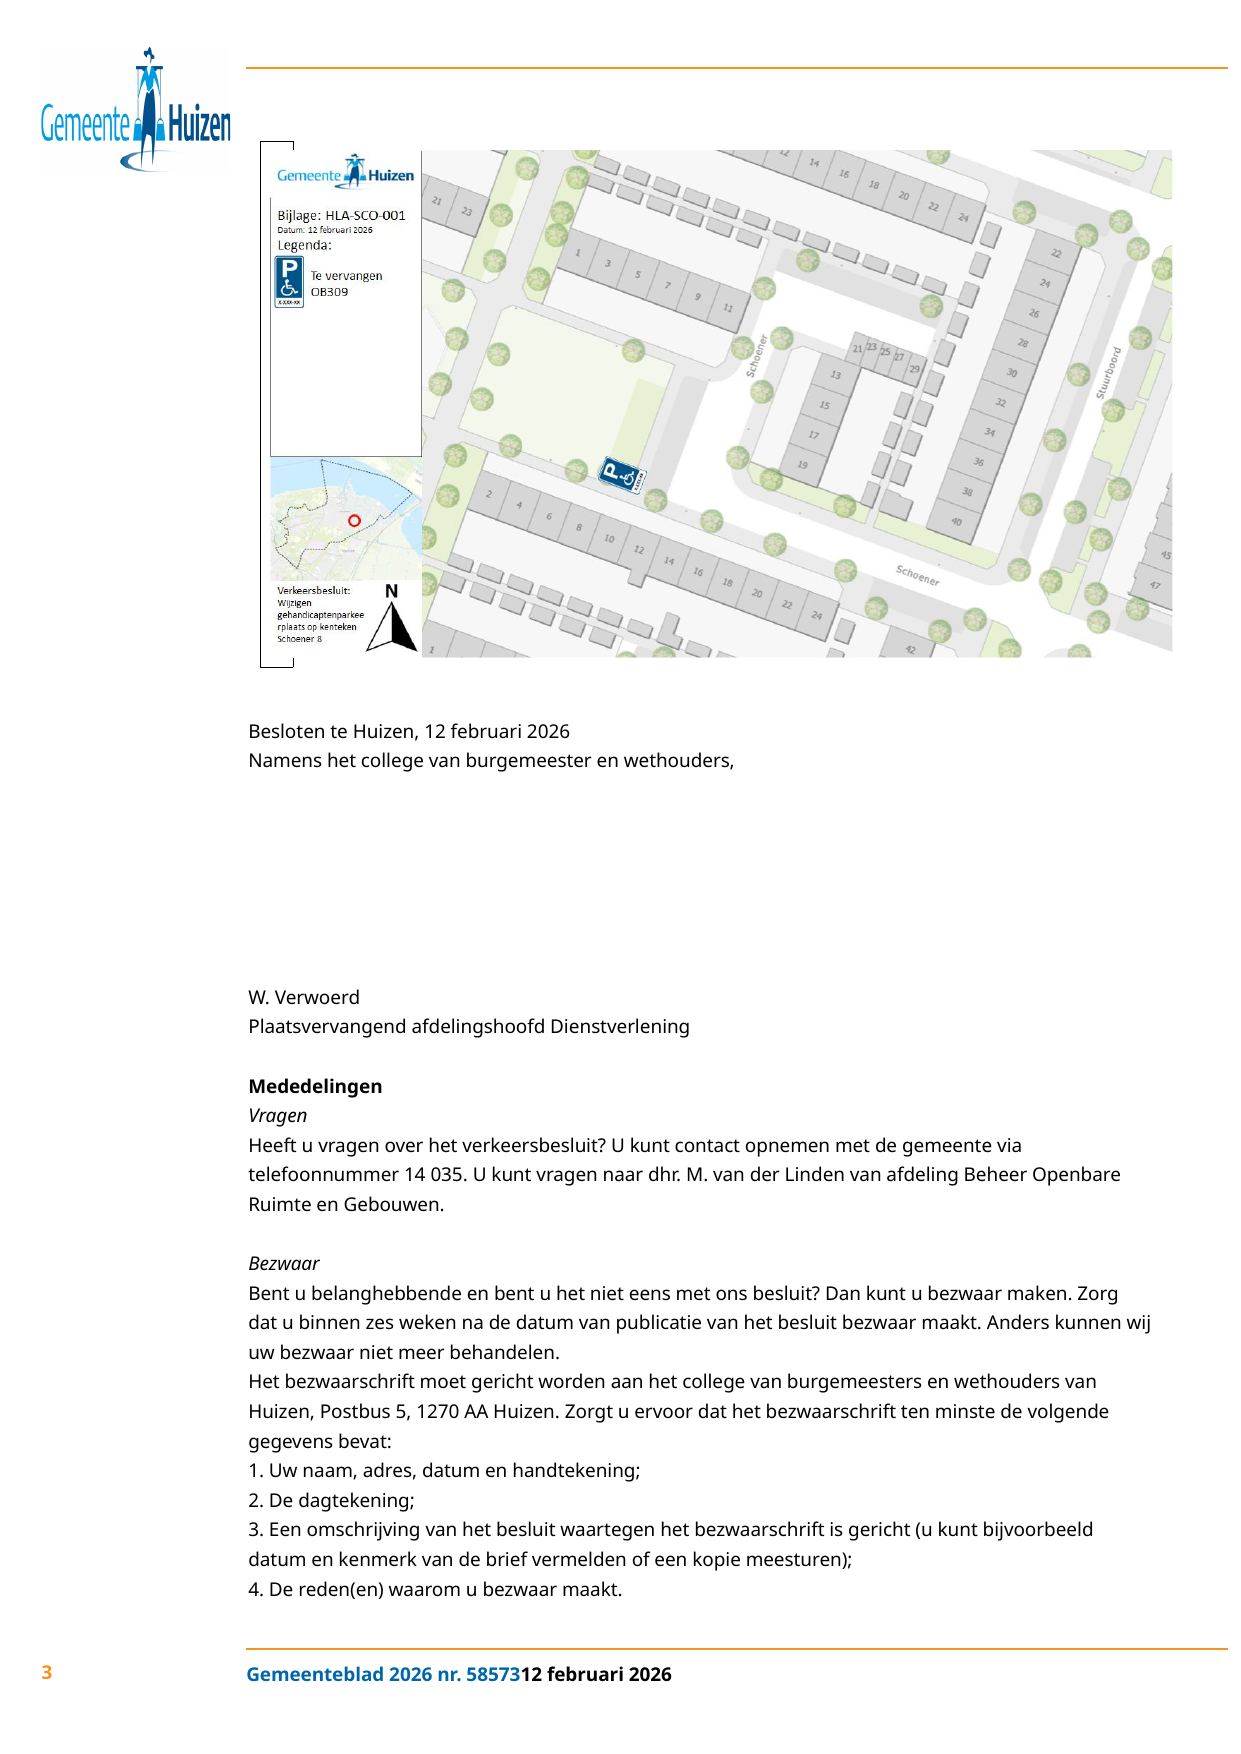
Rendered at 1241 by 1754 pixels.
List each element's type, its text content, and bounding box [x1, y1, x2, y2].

text Namens het college van burgemeester en wethouders, [248, 747, 1152, 773]
picture [41, 47, 231, 172]
text 3. Een omschrijving van het besluit waartegen het bezwaarschrift is gericht (u kunt bijvoorbeeld datum en kenmerk van de brief vermelden of een kopie meesturen); [248, 1517, 1152, 1572]
text 1. Uw naam, adres, datum en handtekening; [248, 1457, 1152, 1483]
text Mededelingen [248, 1073, 1152, 1099]
text Besloten te Huizen, 12 februari 2026 [248, 718, 1152, 744]
text W. Verwoerd [248, 984, 1152, 1010]
text 4. De reden(en) waarom u bezwaar maakt. [248, 1576, 1152, 1602]
picture [268, 150, 1173, 658]
text 2. De dagtekening; [248, 1487, 1152, 1513]
text Plaatsvervangend afdelingshoofd Dienstverlening [248, 1014, 1152, 1039]
text Bezwaar [248, 1250, 1152, 1276]
text Heeft u vragen over het verkeersbesluit? U kunt contact opnemen met de gemeente via telefoonnummer 14 035. U kunt vragen naar dhr. M. van der Linden van afdeling Beheer Openbare Ruimte en Gebouwen. [248, 1132, 1152, 1217]
text Bent u belanghebbende en bent u het niet eens met ons besluit? Dan kunt u bezwaar maken. Zorg dat u binnen zes weken na de datum van publicatie van het besluit bezwaar maakt. Anders kunnen wij uw bezwaar niet meer behandelen. [248, 1280, 1152, 1365]
text Het bezwaarschrift moet gericht worden aan het college van burgemeesters en wethouders van Huizen, Postbus 5, 1270 AA Huizen. Zorgt u ervoor dat het bezwaarschrift ten minste de volgende gegevens bevat: [248, 1369, 1152, 1454]
text Vragen [248, 1102, 1152, 1128]
